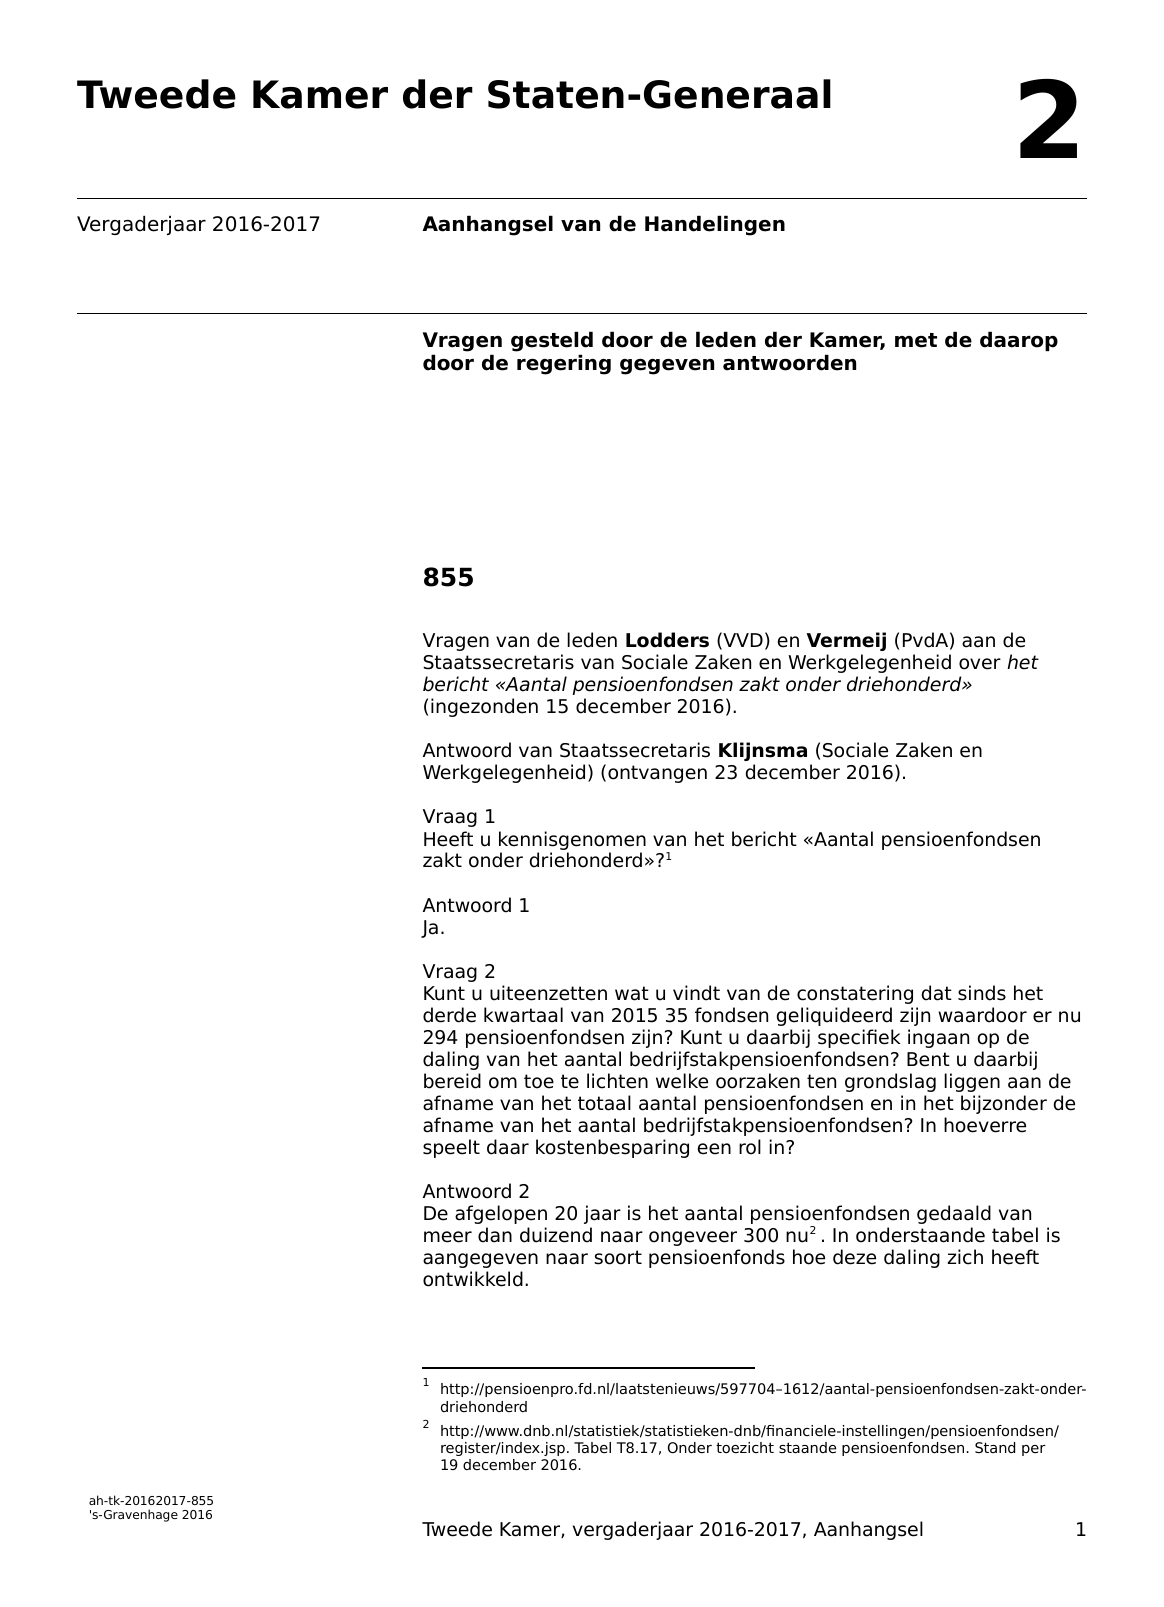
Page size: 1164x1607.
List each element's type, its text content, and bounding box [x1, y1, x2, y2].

table_header Tweede Kamer der Staten-Generaal [77, 59, 886, 198]
text De afgelopen 20 jaar is het aantal pensioenfondsen gedaald van meer dan duizend naar ongeveer 300 nu. In onderstaande tabel is aangegeven naar soort pensioenfonds hoe deze daling zich heeft ontwikkeld. [422, 1203, 1087, 1291]
text http://pensioenpro.fd.nl/laatstenieuws/597704–1612/aantal-pensioenfondsen-zakt-onder-driehonderd [422, 1377, 1087, 1416]
table_cell Aanhangsel van de Handelingen [422, 199, 1087, 313]
table_header 2 [886, 59, 1087, 198]
table_cell Vragen gesteld door de leden der Kamer, met de daarop door de regering gegeven antwoorden [422, 314, 1087, 375]
text Antwoord van Staatssecretaris Klijnsma (Sociale Zaken en Werkgelegenheid) (ontvangen 23 december 2016). [422, 740, 1087, 784]
text Heeft u kennisgenomen van het bericht «Aantal pensioenfondsen zakt onder driehonderd»? [422, 828, 1087, 872]
text Vragen van de leden Lodders (VVD) en Vermeij (PvdA) aan de Staatssecretaris van Sociale Zaken en Werkgelegenheid over het bericht «Aantal pensioenfondsen zakt onder driehonderd» (ingezonden 15 december 2016). [422, 630, 1087, 718]
text Ja. [422, 917, 1087, 938]
text Vraag 2 [422, 961, 1087, 983]
table_cell [77, 314, 422, 375]
text http://www.dnb.nl/statistiek/statistieken-dnb/financiele-instellingen/pensioenfondsen/register/index.jsp. Tabel T8.17, Onder toezicht staande pensioenfondsen. Stand per 19 december 2016. [422, 1418, 1087, 1474]
text Vraag 1 [422, 806, 1087, 828]
text Antwoord 1 [422, 894, 1087, 917]
text Kunt u uiteenzetten wat u vindt van de constatering dat sinds het derde kwartaal van 2015 35 fondsen geliquideerd zijn waardoor er nu 294 pensioenfondsen zijn? Kunt u daarbij specifiek ingaan op de daling van het aantal bedrijfstakpensioenfondsen? Bent u daarbij bereid om toe te lichten welke oorzaken ten grondslag liggen aan de afname van het totaal aantal pensioenfondsen en in het bijzonder de afname van het aantal bedrijfstakpensioenfondsen? In hoeverre speelt daar kostenbesparing een rol in? [422, 983, 1087, 1158]
text 855 [422, 563, 1087, 592]
table_cell Vergaderjaar 2016-2017 [77, 199, 422, 313]
text Antwoord 2 [422, 1181, 1087, 1203]
text ah-tk-20162017-855 [88, 1494, 323, 1508]
text 's-Gravenhage 2016 [88, 1508, 323, 1522]
